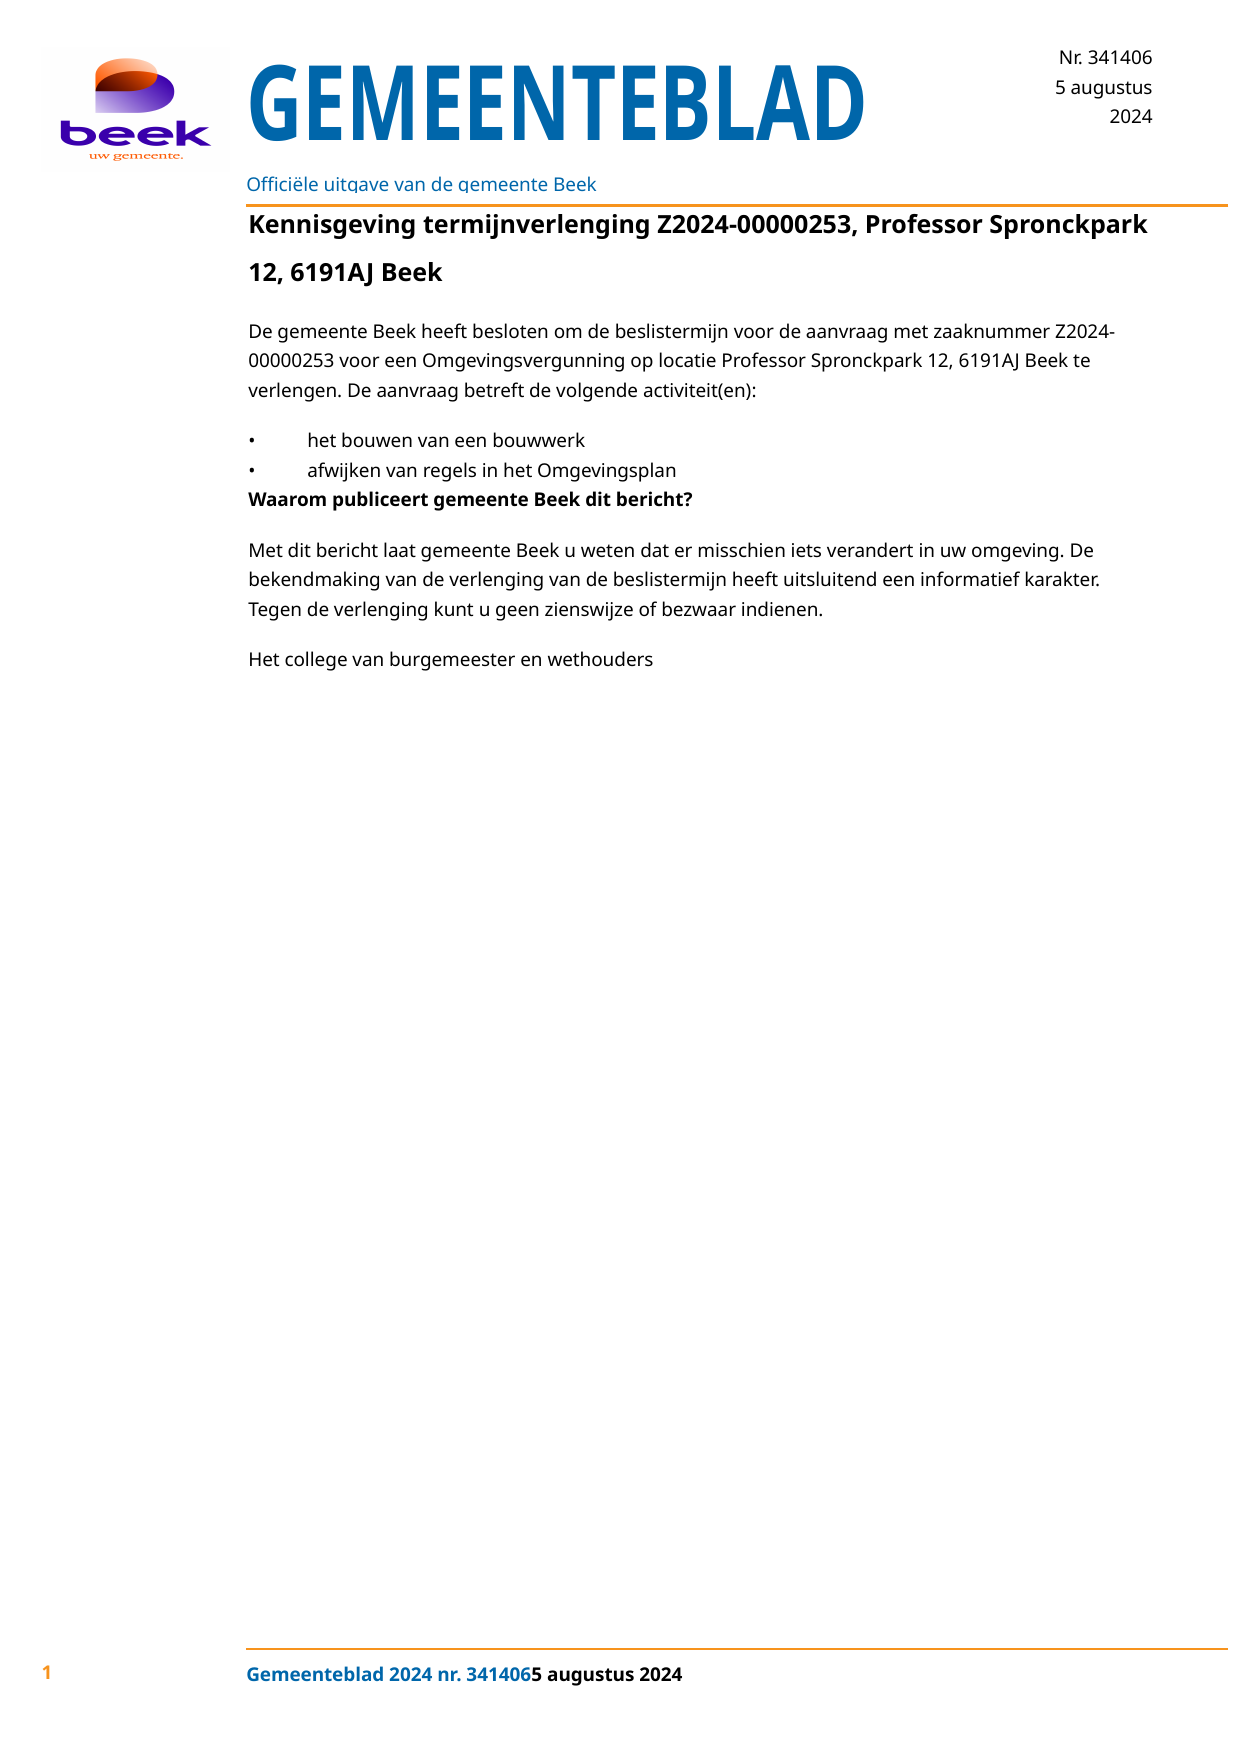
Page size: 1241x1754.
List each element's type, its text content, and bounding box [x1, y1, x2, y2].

text Kennisgeving termijnverlenging Z2024-00000253, Professor Spronckpark 12, 6191AJ Beek [248, 207, 1152, 288]
list het bouwen van een bouwwerk [248, 427, 1152, 453]
text Het college van burgemeester en wethouders [248, 647, 1152, 672]
text Met dit bericht laat gemeente Beek u weten dat er misschien iets verandert in uw omgeving. De bekendmaking van de verlenging van de beslistermijn heeft uitsluitend een informatief karakter. Tegen de verlenging kunt u geen zienswijze of bezwaar indienen. [248, 537, 1152, 622]
text Waarom publiceert gemeente Beek dit bericht? [248, 487, 1152, 512]
picture [41, 47, 231, 172]
list afwijken van regels in het Omgevingsplan [248, 457, 1152, 483]
text De gemeente Beek heeft besloten om de beslistermijn voor de aanvraag met zaaknummer Z2024-00000253 voor een Omgevingsvergunning op locatie Professor Spronckpark 12, 6191AJ Beek te verlengen. De aanvraag betreft de volgende activiteit(en): [248, 318, 1152, 403]
